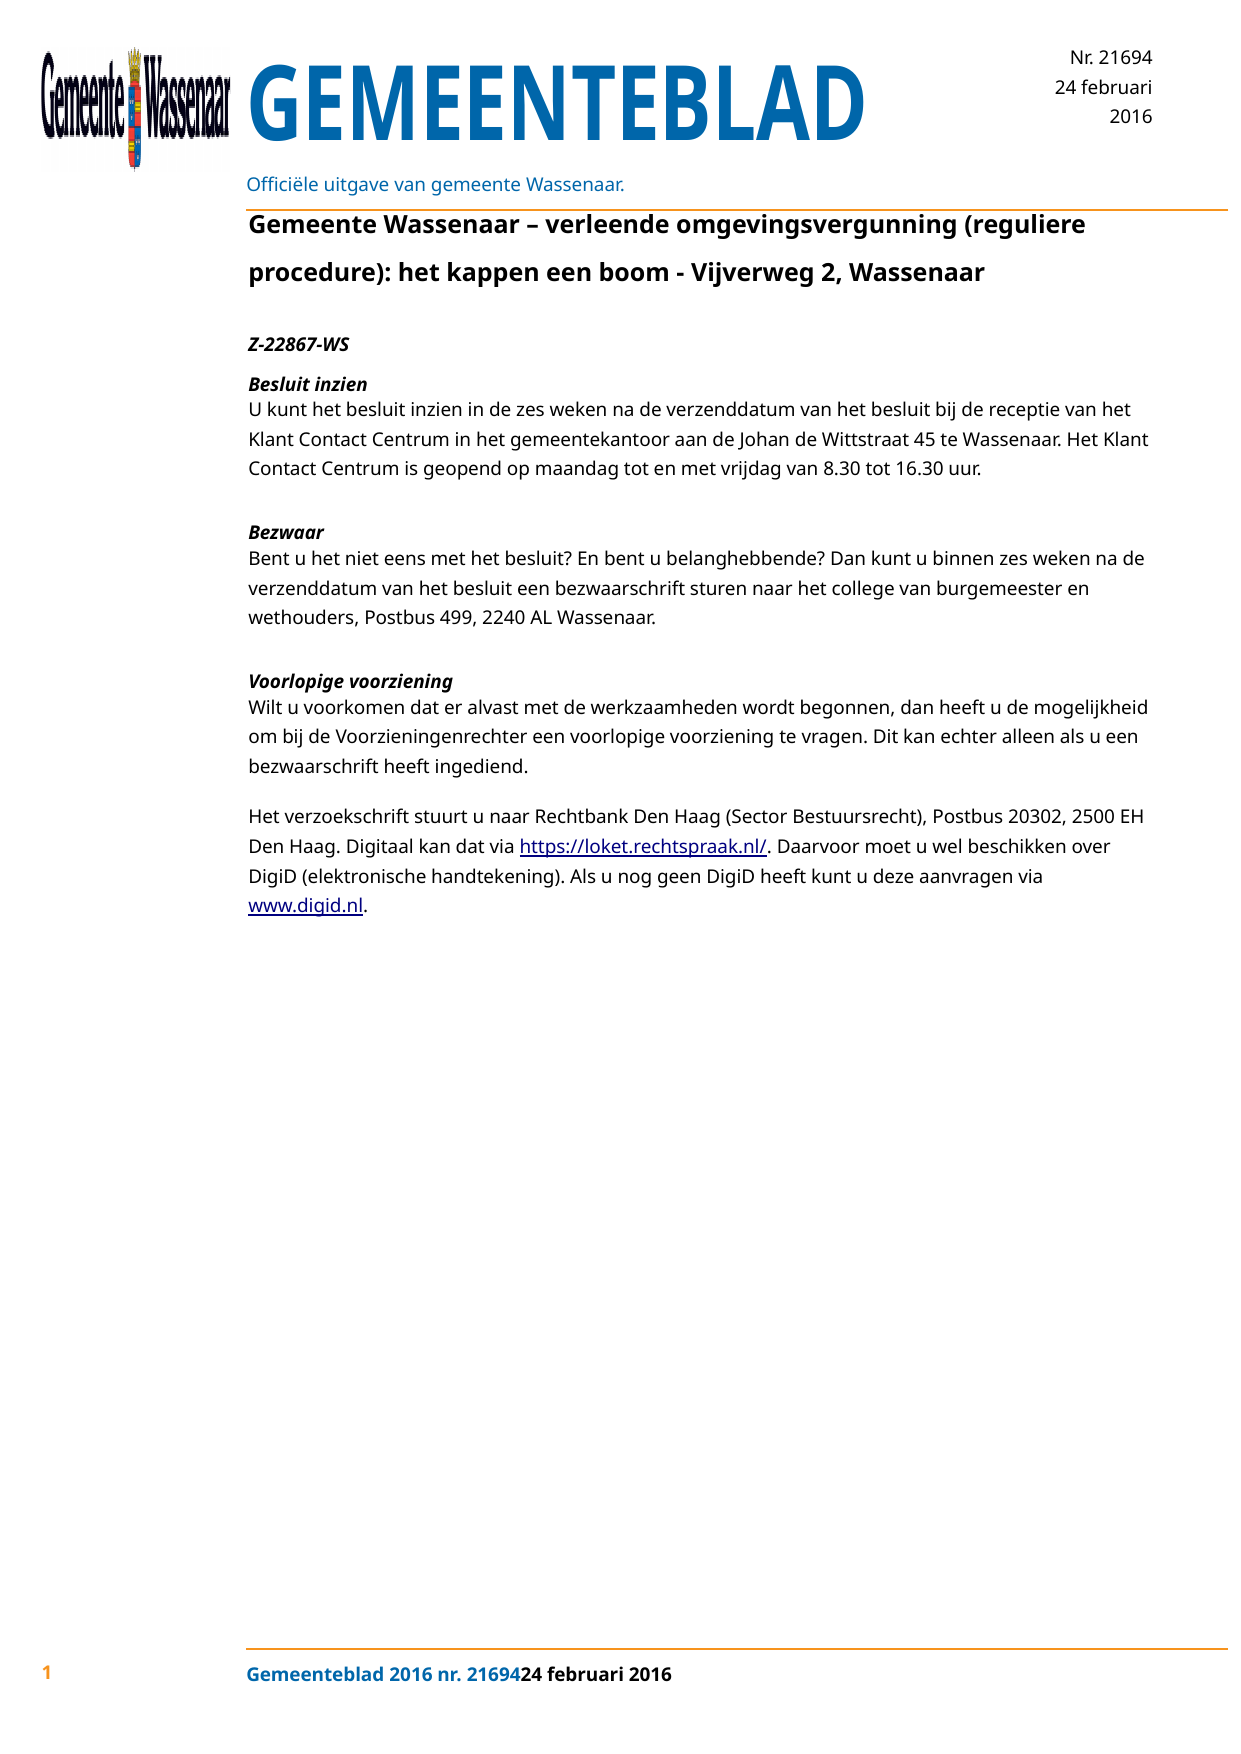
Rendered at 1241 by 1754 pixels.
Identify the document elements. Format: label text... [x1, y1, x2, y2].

text Bent u het niet eens met het besluit? En bent u belanghebbende? Dan kunt u binnen zes weken na de verzenddatum van het besluit een bezwaarschrift sturen naar het college van burgemeester en wethouders, Postbus 499, 2240 AL Wassenaar. [248, 545, 1152, 630]
picture [41, 47, 231, 172]
text Wilt u voorkomen dat er alvast met de werkzaamheden wordt begonnen, dan heeft u de mogelijkheid om bij de Voorzieningenrechter een voorlopige voorziening te vragen. Dit kan echter alleen als u een bezwaarschrift heeft ingediend. [248, 694, 1152, 779]
text Het verzoekschrift stuurt u naar Rechtbank Den Haag (Sector Bestuursrecht), Postbus 20302, 2500 EH Den Haag. Digitaal kan dat via https://loket.rechtspraak.nl/. Daarvoor moet u wel beschikken over DigiD (elektronische handtekening). Als u nog geen DigiD heeft kunt u deze aanvragen via www.digid.nl. [248, 804, 1152, 918]
text Besluit inzien [248, 371, 1152, 396]
text Z-22867-WS [248, 331, 1152, 357]
text U kunt het besluit inzien in de zes weken na de verzenddatum van het besluit bij de receptie van het Klant Contact Centrum in het gemeentekantoor aan de Johan de Wittstraat 45 te Wassenaar. Het Klant Contact Centrum is geopend op maandag tot en met vrijdag van 8.30 tot 16.30 uur. [248, 396, 1152, 481]
text Voorlopige voorziening [248, 668, 1152, 694]
text Gemeente Wassenaar – verleende omgevingsvergunning (reguliere procedure): het kappen een boom - Vijverweg 2, Wassenaar [248, 211, 1152, 288]
text Bezwaar [248, 519, 1152, 545]
